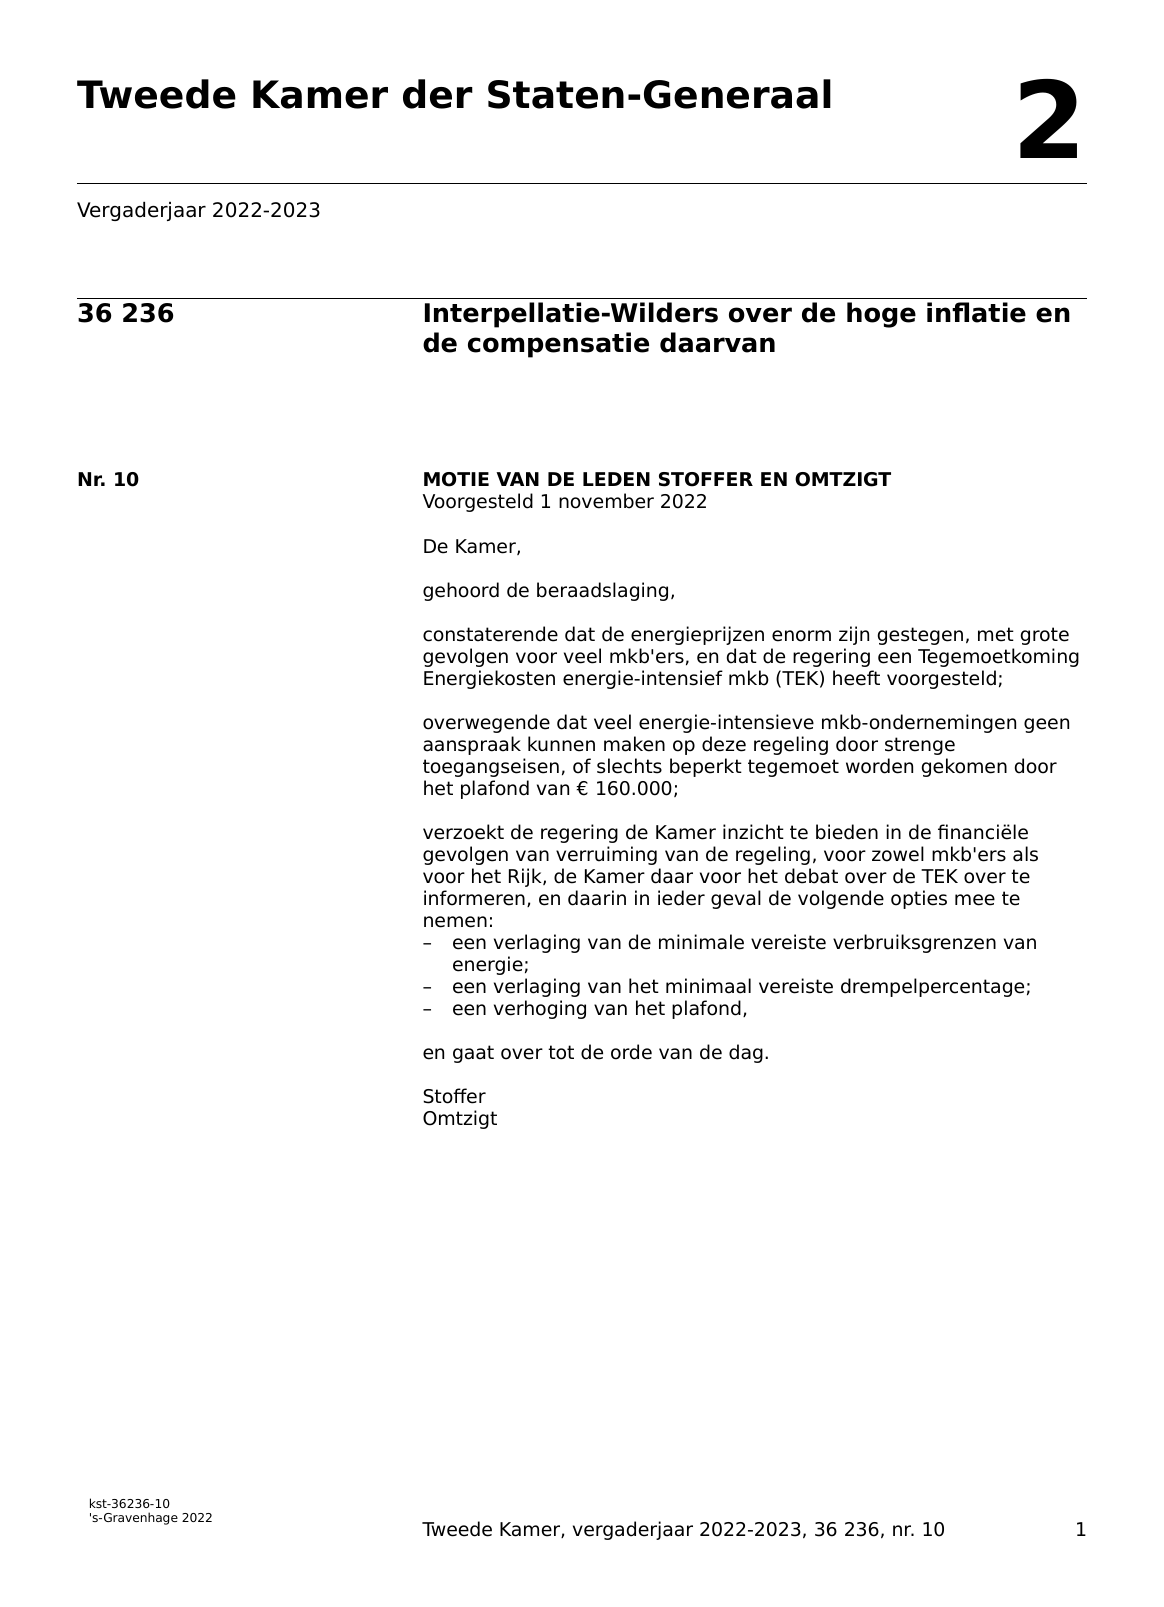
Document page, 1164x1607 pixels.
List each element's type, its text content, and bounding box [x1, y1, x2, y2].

text – een verhoging van het plafond, [422, 998, 1087, 1020]
text constaterende dat de energieprijzen enorm zijn gestegen, met grote gevolgen voor veel mkb'ers, en dat de regering een Tegemoetkoming Energiekosten energie-intensief mkb (TEK) heeft voorgesteld; [422, 624, 1087, 690]
subtitle 36 236 Interpellatie-Wilders over de hoge inflatie en de compensatie daarvan [77, 299, 1087, 358]
text en gaat over tot de orde van de dag. [422, 1042, 1087, 1064]
text Stoffer [422, 1086, 1087, 1108]
text gehoord de beraadslaging, [422, 580, 1087, 602]
text Omtzigt [422, 1108, 1087, 1130]
subtitle Nr. 10 MOTIE VAN DE LEDEN STOFFER EN OMTZIGT [77, 469, 1087, 491]
text verzoekt de regering de Kamer inzicht te bieden in de financiële gevolgen van verruiming van de regeling, voor zowel mkb'ers als voor het Rijk, de Kamer daar voor het debat over de TEK over te informeren, en daarin in ieder geval de volgende opties mee te nemen: [422, 822, 1087, 932]
text kst-36236-10 [88, 1497, 323, 1511]
text 's-Gravenhage 2022 [88, 1511, 323, 1525]
table_cell Vergaderjaar 2022-2023 [77, 184, 1087, 298]
text overwegende dat veel energie-intensieve mkb-ondernemingen geen aanspraak kunnen maken op deze regeling door strenge toegangseisen, of slechts beperkt tegemoet worden gekomen door het plafond van € 160.000; [422, 712, 1087, 800]
text – een verlaging van de minimale vereiste verbruiksgrenzen van energie; [422, 932, 1087, 976]
table_header 2 [886, 59, 1087, 183]
table_header Tweede Kamer der Staten-Generaal [77, 59, 886, 183]
text – een verlaging van het minimaal vereiste drempelpercentage; [422, 976, 1087, 998]
text De Kamer, [422, 536, 1087, 557]
text Voorgesteld 1 november 2022 [422, 491, 1087, 513]
